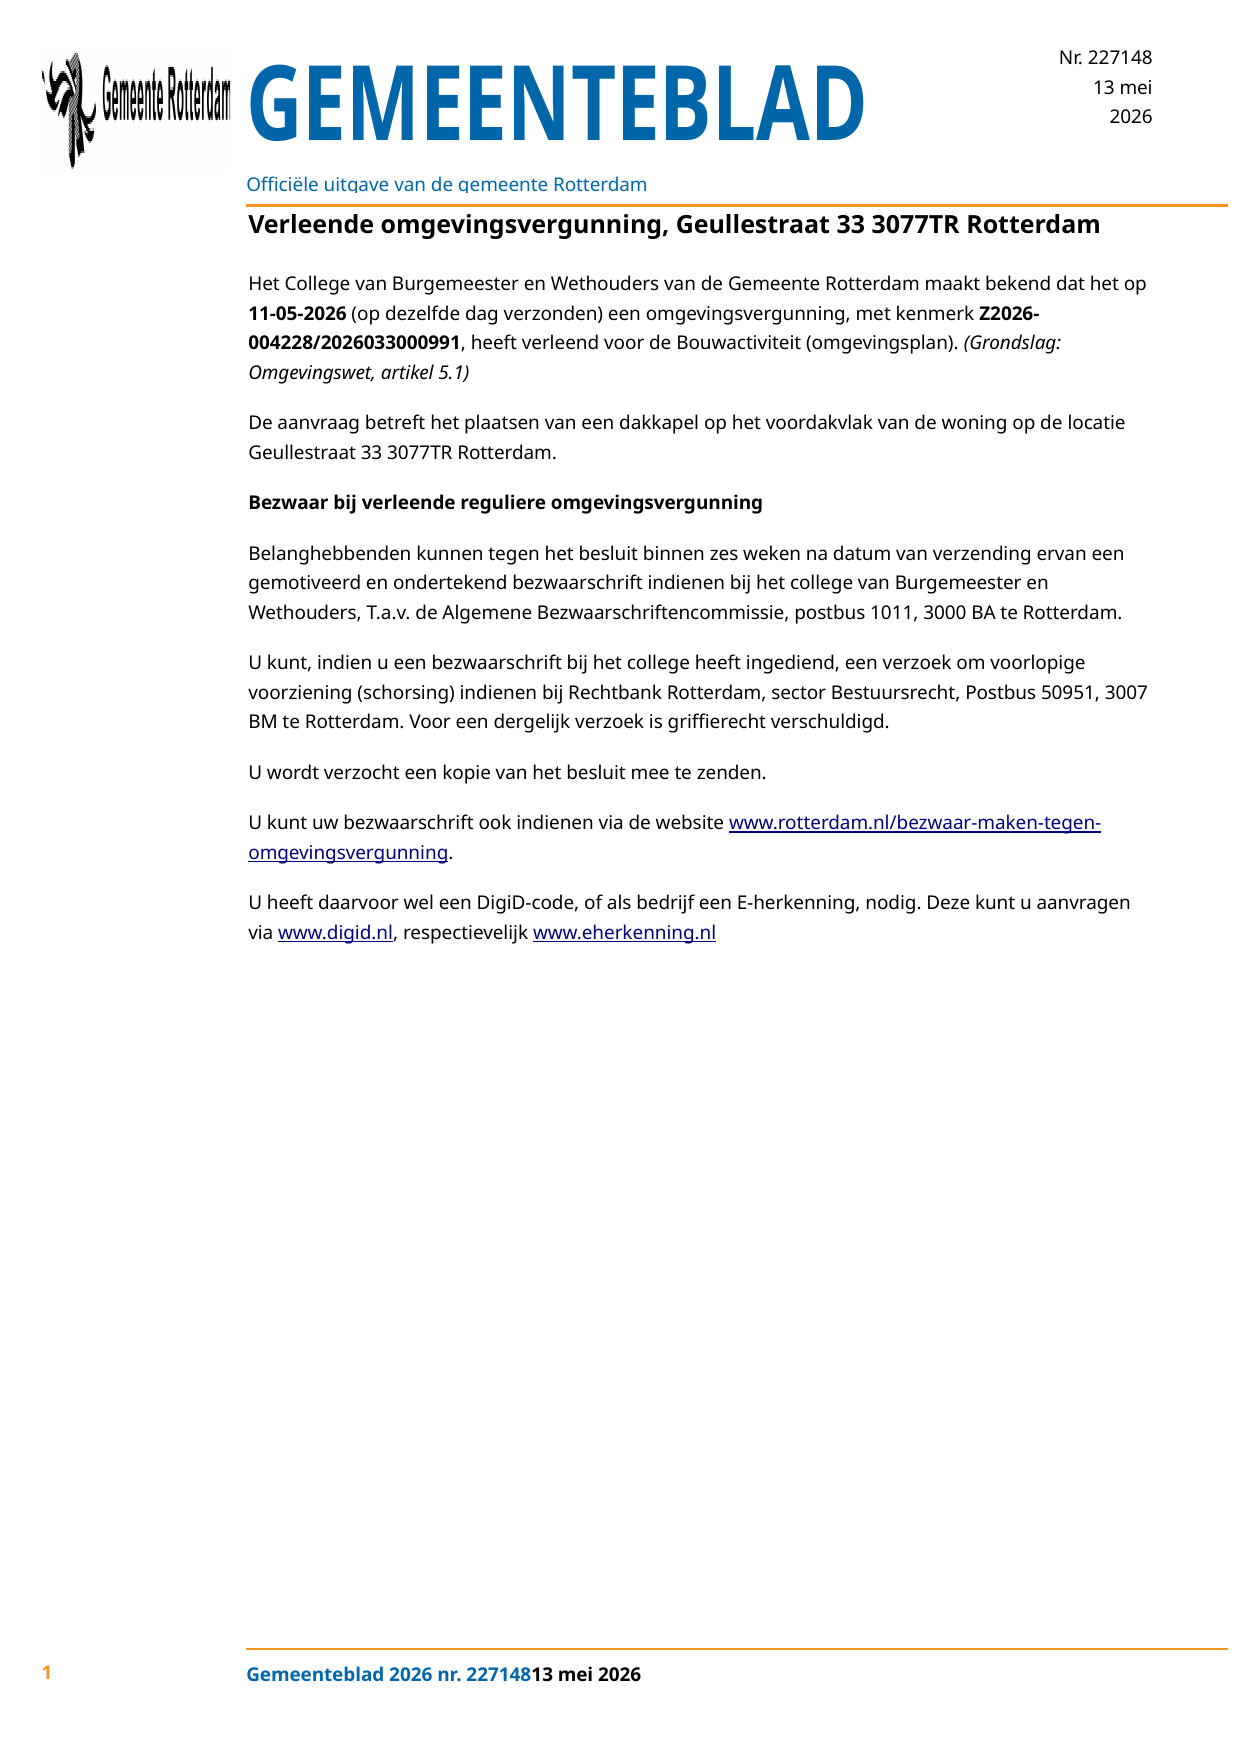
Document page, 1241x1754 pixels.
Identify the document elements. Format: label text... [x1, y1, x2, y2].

text U heeft daarvoor wel een DigiD-code, of als bedrijf een E-herkenning, nodig. Deze kunt u aanvragen via www.digid.nl, respectievelijk www.eherkenning.nl [248, 889, 1152, 945]
text De aanvraag betreft het plaatsen van een dakkapel op het voordakvlak van de woning op de locatie Geullestraat 33 3077TR Rotterdam. [248, 409, 1152, 465]
text Bezwaar bij verleende reguliere omgevingsvergunning [248, 489, 1152, 515]
picture [41, 47, 231, 172]
text U kunt, indien u een bezwaarschrift bij het college heeft ingediend, een verzoek om voorlopige voorziening (schorsing) indienen bij Rechtbank Rotterdam, sector Bestuursrecht, Postbus 50951, 3007 BM te Rotterdam. Voor een dergelijk verzoek is griffierecht verschuldigd. [248, 649, 1152, 734]
text Belanghebbenden kunnen tegen het besluit binnen zes weken na datum van verzending ervan een gemotiveerd en ondertekend bezwaarschrift indienen bij het college van Burgemeester en Wethouders, T.a.v. de Algemene Bezwaarschriftencommissie, postbus 1011, 3000 BA te Rotterdam. [248, 540, 1152, 625]
text Het College van Burgemeester en Wethouders van de Gemeente Rotterdam maakt bekend dat het op 11-05-2026 (op dezelfde dag verzonden) een omgevingsvergunning, met kenmerk Z2026-004228/2026033000991, heeft verleend voor de Bouwactiviteit (omgevingsplan). (Grondslag: Omgevingswet, artikel 5.1) [248, 270, 1152, 385]
text U wordt verzocht een kopie van het besluit mee te zenden. [248, 759, 1152, 785]
text U kunt uw bezwaarschrift ook indienen via de website www.rotterdam.nl/bezwaar-maken-tegen-omgevingsvergunning. [248, 809, 1152, 865]
text Verleende omgevingsvergunning, Geullestraat 33 3077TR Rotterdam [248, 207, 1152, 241]
